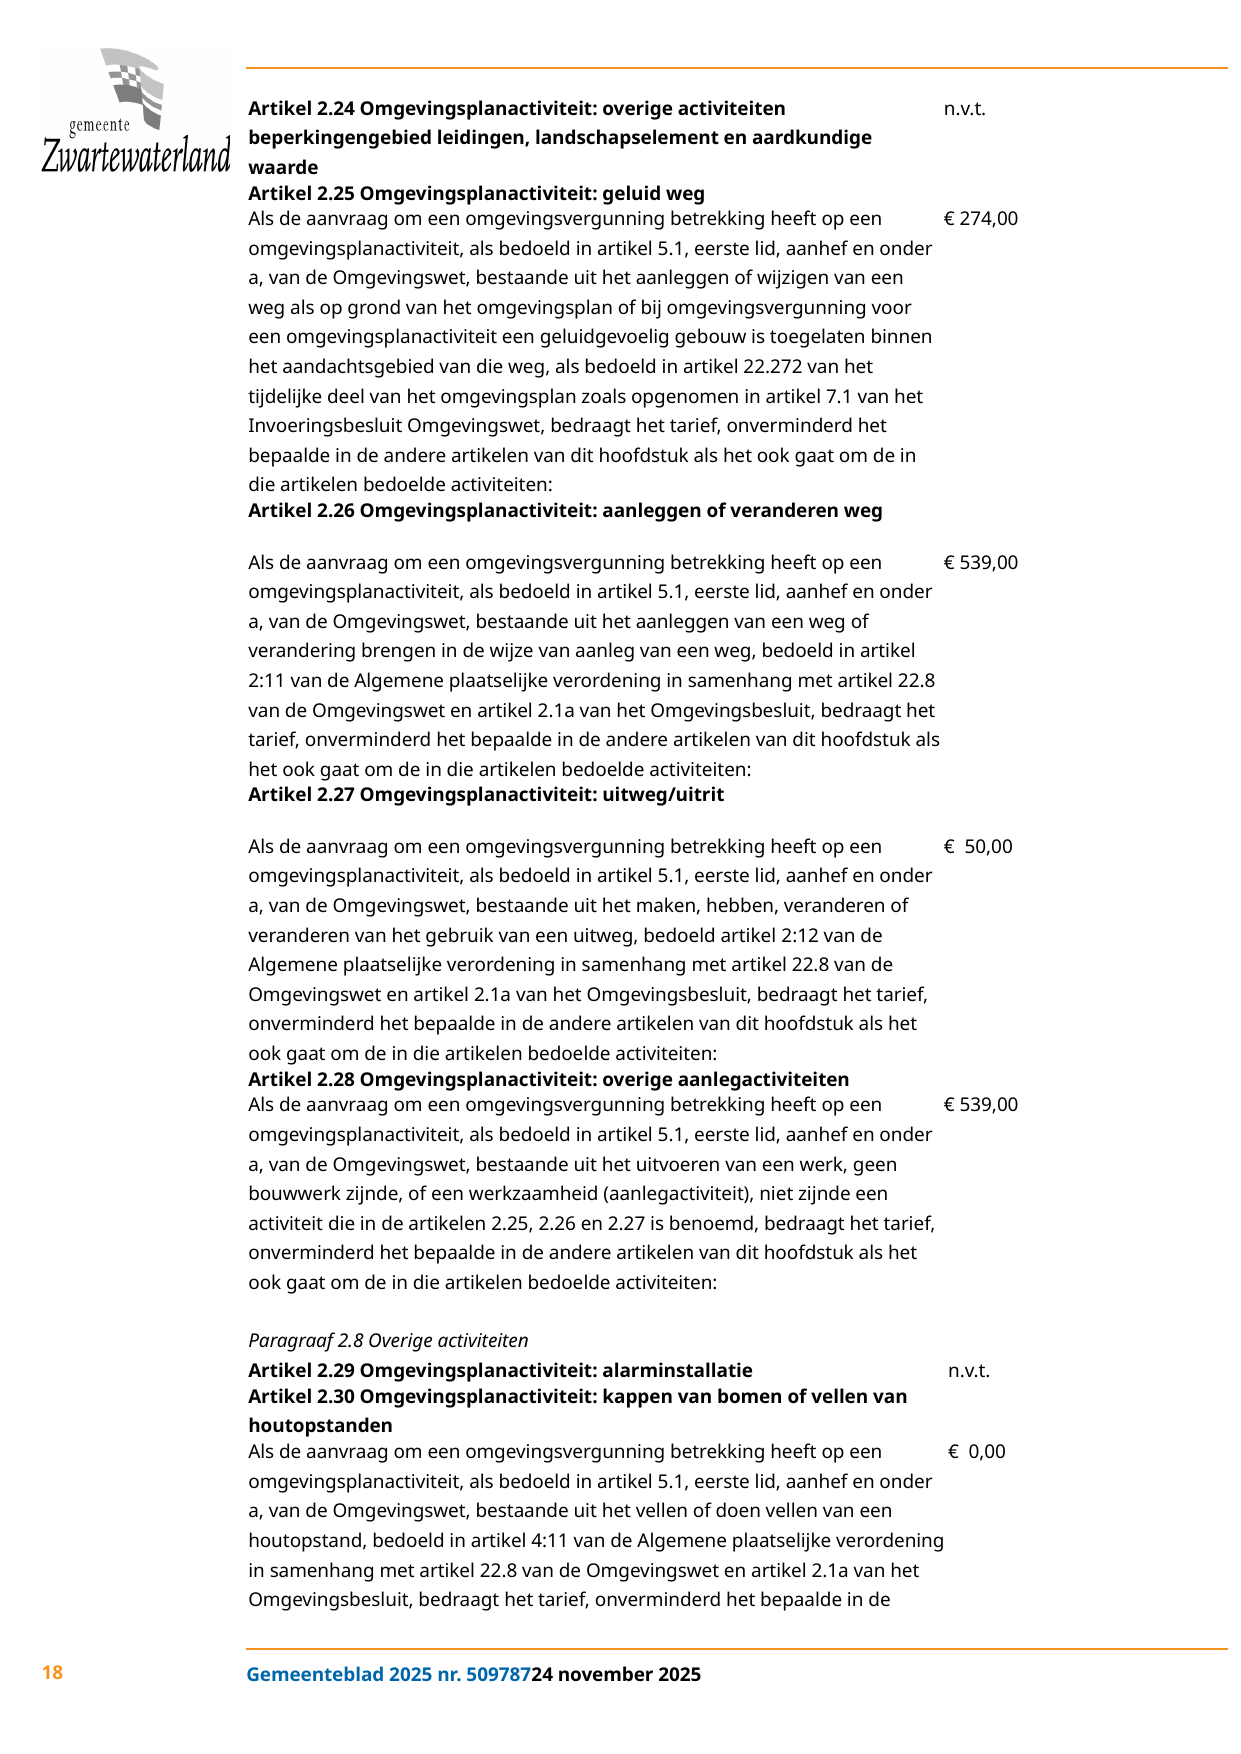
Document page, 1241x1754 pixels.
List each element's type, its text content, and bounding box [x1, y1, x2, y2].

table_header Artikel 2.29 Omgevingsplanactiviteit: alarminstallatie [248, 1358, 948, 1383]
table_cell Als de aanvraag om een omgevingsvergunning betrekking heeft op een omgevingsplanactiviteit, als bedoeld in artikel 5.1, eerste lid, aanhef en onder a, van de Omgevingswet, bestaande uit het aanleggen of wijzigen van een weg als op grond van het omgevingsplan of bij omgevingsvergunning voor een omgevingsplanactiviteit een geluidgevoelig gebouw is toegelaten binnen het aandachtsgebied van die weg, als bedoeld in artikel 22.272 van het tijdelijke deel van het omgevingsplan zoals opgenomen in artikel 7.1 van het Invoeringsbesluit Omgevingswet, bedraagt het tarief, onverminderd het bepaalde in de andere artikelen van dit hoofdstuk als het ook gaat om de in die artikelen bedoelde activiteiten: [248, 205, 944, 497]
table_cell [248, 808, 944, 833]
table_cell Als de aanvraag om een omgevingsvergunning betrekking heeft op een omgevingsplanactiviteit, als bedoeld in artikel 5.1, eerste lid, aanhef en onder a, van de Omgevingswet, bestaande uit het maken, hebben, veranderen of veranderen van het gebruik van een uitweg, bedoeld artikel 2:12 van de Algemene plaatselijke verordening in samenhang met artikel 22.8 van de Omgevingswet en artikel 2.1a van het Omgevingsbesluit, bedraagt het tarief, onverminderd het bepaalde in de andere artikelen van dit hoofdstuk als het ook gaat om de in die artikelen bedoelde activiteiten: [248, 833, 944, 1066]
table_cell € 0,00 [948, 1439, 1152, 1612]
table_cell Artikel 2.27 Omgevingsplanactiviteit: uitweg/uitrit [248, 782, 944, 807]
table_cell [944, 782, 1152, 807]
table_cell Als de aanvraag om een omgevingsvergunning betrekking heeft op een omgevingsplanactiviteit, als bedoeld in artikel 5.1, eerste lid, aanhef en onder a, van de Omgevingswet, bestaande uit het aanleggen van een weg of verandering brengen in de wijze van aanleg van een weg, bedoeld in artikel 2:11 van de Algemene plaatselijke verordening in samenhang met artikel 22.8 van de Omgevingswet en artikel 2.1a van het Omgevingsbesluit, bedraagt het tarief, onverminderd het bepaalde in de andere artikelen van dit hoofdstuk als het ook gaat om de in die artikelen bedoelde activiteiten: [248, 549, 944, 782]
table_cell [944, 498, 1152, 523]
table_cell Als de aanvraag om een omgevingsvergunning betrekking heeft op een omgevingsplanactiviteit, als bedoeld in artikel 5.1, eerste lid, aanhef en onder a, van de Omgevingswet, bestaande uit het uitvoeren van een werk, geen bouwwerk zijnde, of een werkzaamheid (aanlegactiviteit), niet zijnde een activiteit die in de artikelen 2.25, 2.26 en 2.27 is benoemd, bedraagt het tarief, onverminderd het bepaalde in de andere artikelen van dit hoofdstuk als het ook gaat om de in die artikelen bedoelde activiteiten: [248, 1092, 944, 1295]
table_cell Als de aanvraag om een omgevingsvergunning betrekking heeft op een omgevingsplanactiviteit, als bedoeld in artikel 5.1, eerste lid, aanhef en onder a, van de Omgevingswet, bestaande uit het vellen of doen vellen van een houtopstand, bedoeld in artikel 4:11 van de Algemene plaatselijke verordening in samenhang met artikel 22.8 van de Omgevingswet en artikel 2.1a van het Omgevingsbesluit, bedraagt het tarief, onverminderd het bepaalde in de [248, 1439, 948, 1612]
picture [41, 47, 231, 172]
table_cell n.v.t. [944, 95, 1152, 180]
table_cell € 50,00 [944, 833, 1152, 1066]
text Paragraaf 2.8 Overige activiteiten [248, 1328, 1152, 1353]
table_cell Artikel 2.25 Omgevingsplanactiviteit: geluid weg [248, 180, 944, 205]
table_cell [944, 808, 1152, 833]
table_cell [248, 523, 944, 549]
table_cell Artikel 2.28 Omgevingsplanactiviteit: overige aanlegactiviteiten [248, 1066, 944, 1092]
table_cell € 274,00 [944, 205, 1152, 497]
table_cell € 539,00 [944, 1092, 1152, 1295]
table_cell [948, 1383, 1152, 1438]
table_cell € 539,00 [944, 549, 1152, 782]
table_cell [944, 523, 1152, 549]
table_header n.v.t. [948, 1358, 1152, 1383]
table_cell Artikel 2.26 Omgevingsplanactiviteit: aanleggen of veranderen weg [248, 498, 944, 523]
table_cell [944, 1066, 1152, 1092]
table_cell Artikel 2.30 Omgevingsplanactiviteit: kappen van bomen of vellen van houtopstanden [248, 1383, 948, 1438]
table_cell [944, 180, 1152, 205]
table_cell Artikel 2.24 Omgevingsplanactiviteit: overige activiteiten beperkingengebied leidingen, landschapselement en aardkundige waarde [248, 95, 944, 180]
